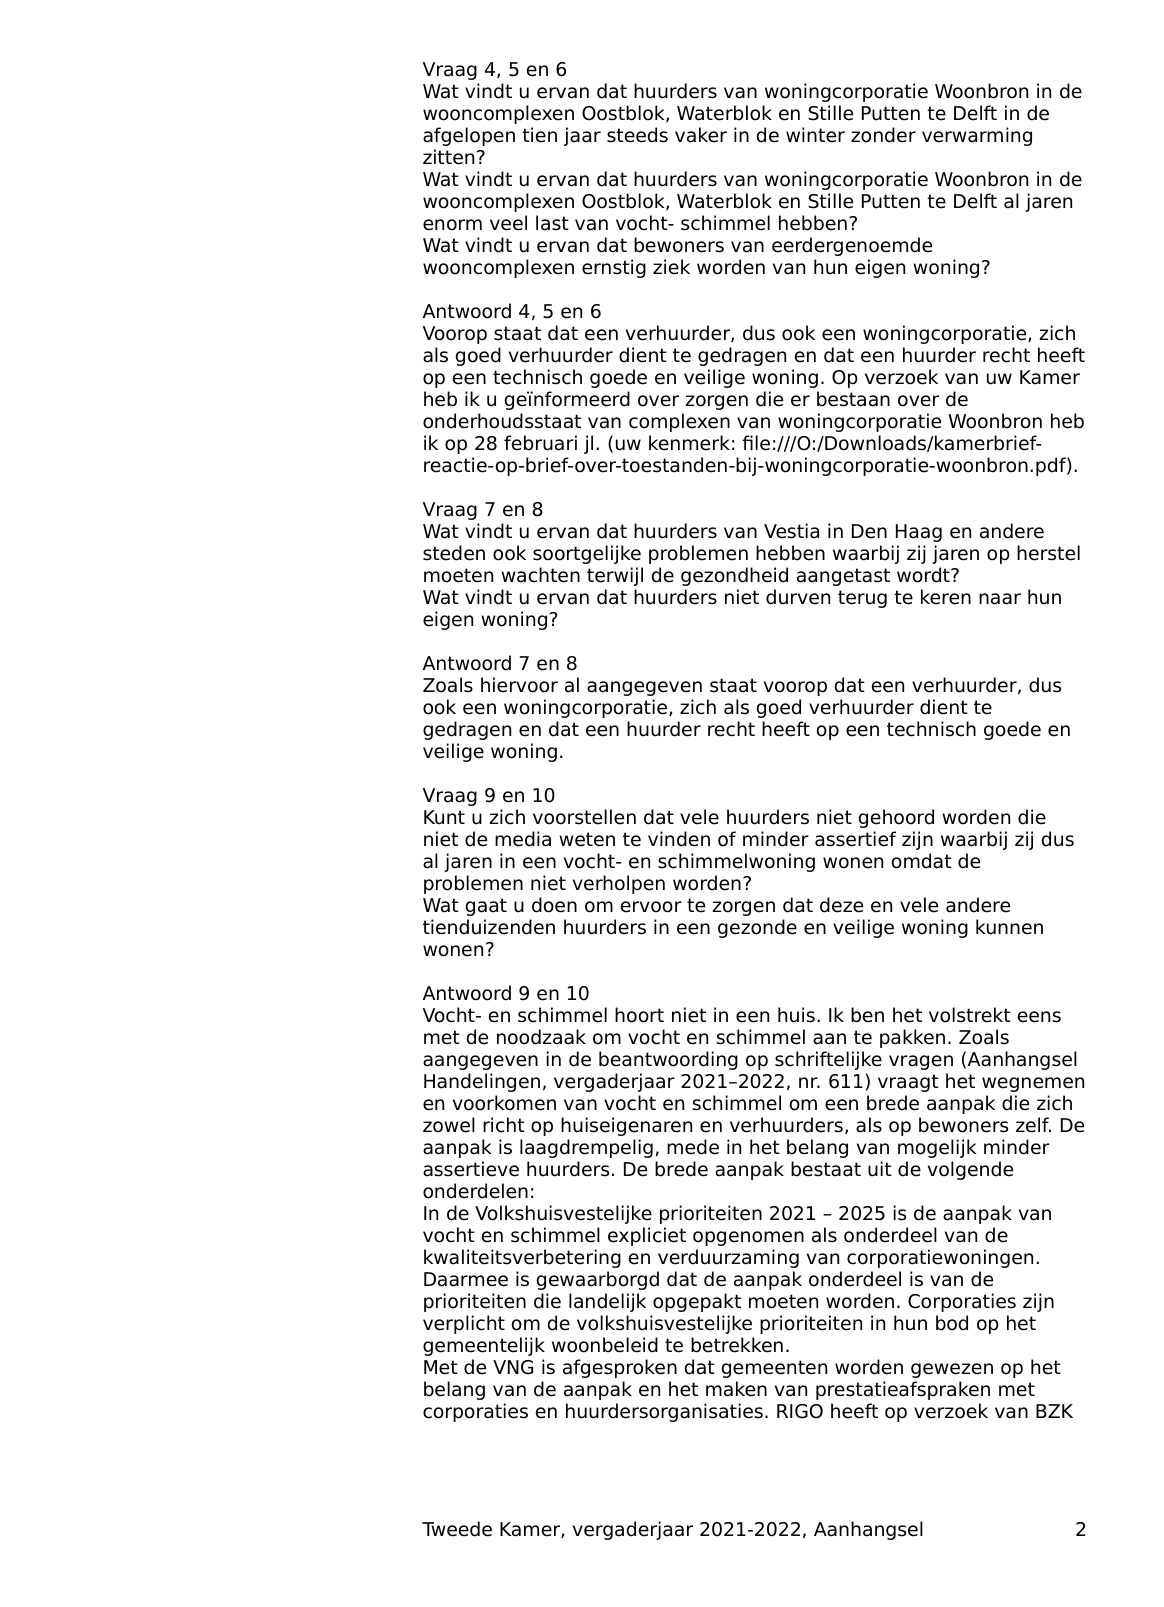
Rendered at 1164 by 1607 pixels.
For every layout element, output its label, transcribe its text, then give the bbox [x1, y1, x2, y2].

text Met de VNG is afgesproken dat gemeenten worden gewezen op het belang van de aanpak en het maken van prestatieafspraken met corporaties en huurdersorganisaties. RIGO heeft op verzoek van BZK [422, 1357, 1087, 1423]
text Wat gaat u doen om ervoor te zorgen dat deze en vele andere tienduizenden huurders in een gezonde en veilige woning kunnen wonen? [422, 895, 1087, 961]
text Wat vindt u ervan dat huurders van woningcorporatie Woonbron in de wooncomplexen Oostblok, Waterblok en Stille Putten te Delft in de afgelopen tien jaar steeds vaker in de winter zonder verwarming zitten? [422, 81, 1087, 169]
text Wat vindt u ervan dat bewoners van eerdergenoemde wooncomplexen ernstig ziek worden van hun eigen woning? [422, 235, 1087, 279]
text In de Volkshuisvestelijke prioriteiten 2021 – 2025 is de aanpak van vocht en schimmel expliciet opgenomen als onderdeel van de kwaliteitsverbetering en verduurzaming van corporatiewoningen. Daarmee is gewaarborgd dat de aanpak onderdeel is van de prioriteiten die landelijk opgepakt moeten worden. Corporaties zijn verplicht om de volkshuisvestelijke prioriteiten in hun bod op het gemeentelijk woonbeleid te betrekken. [422, 1203, 1087, 1357]
text Zoals hiervoor al aangegeven staat voorop dat een verhuurder, dus ook een woningcorporatie, zich als goed verhuurder dient te gedragen en dat een huurder recht heeft op een technisch goede en veilige woning. [422, 675, 1087, 763]
text Vraag 9 en 10 [422, 785, 1087, 807]
text Kunt u zich voorstellen dat vele huurders niet gehoord worden die niet de media weten te vinden of minder assertief zijn waarbij zij dus al jaren in een vocht- en schimmelwoning wonen omdat de problemen niet verholpen worden? [422, 807, 1087, 895]
text Antwoord 4, 5 en 6 [422, 301, 1087, 323]
text Vocht- en schimmel hoort niet in een huis. Ik ben het volstrekt eens met de noodzaak om vocht en schimmel aan te pakken. Zoals aangegeven in de beantwoording op schriftelijke vragen (Aanhangsel Handelingen, vergaderjaar 2021–2022, nr. 611) vraagt het wegnemen en voorkomen van vocht en schimmel om een brede aanpak die zich zowel richt op huiseigenaren en verhuurders, als op bewoners zelf. De aanpak is laagdrempelig, mede in het belang van mogelijk minder assertieve huurders. De brede aanpak bestaat uit de volgende onderdelen: [422, 1005, 1087, 1203]
text Vraag 4, 5 en 6 [422, 59, 1087, 81]
text Antwoord 7 en 8 [422, 653, 1087, 675]
text Antwoord 9 en 10 [422, 983, 1087, 1005]
text Vraag 7 en 8 [422, 499, 1087, 521]
text Wat vindt u ervan dat huurders niet durven terug te keren naar hun eigen woning? [422, 587, 1087, 631]
text Voorop staat dat een verhuurder, dus ook een woningcorporatie, zich als goed verhuurder dient te gedragen en dat een huurder recht heeft op een technisch goede en veilige woning. Op verzoek van uw Kamer heb ik u geïnformeerd over zorgen die er bestaan over de onderhoudsstaat van complexen van woningcorporatie Woonbron heb ik op 28 februari jl. (uw kenmerk: file:///O:/Downloads/kamerbrief-reactie-op-brief-over-toestanden-bij-woningcorporatie-woonbron.pdf). [422, 323, 1087, 477]
text Wat vindt u ervan dat huurders van woningcorporatie Woonbron in de wooncomplexen Oostblok, Waterblok en Stille Putten te Delft al jaren enorm veel last van vocht- schimmel hebben? [422, 169, 1087, 235]
text Wat vindt u ervan dat huurders van Vestia in Den Haag en andere steden ook soortgelijke problemen hebben waarbij zij jaren op herstel moeten wachten terwijl de gezondheid aangetast wordt? [422, 521, 1087, 587]
